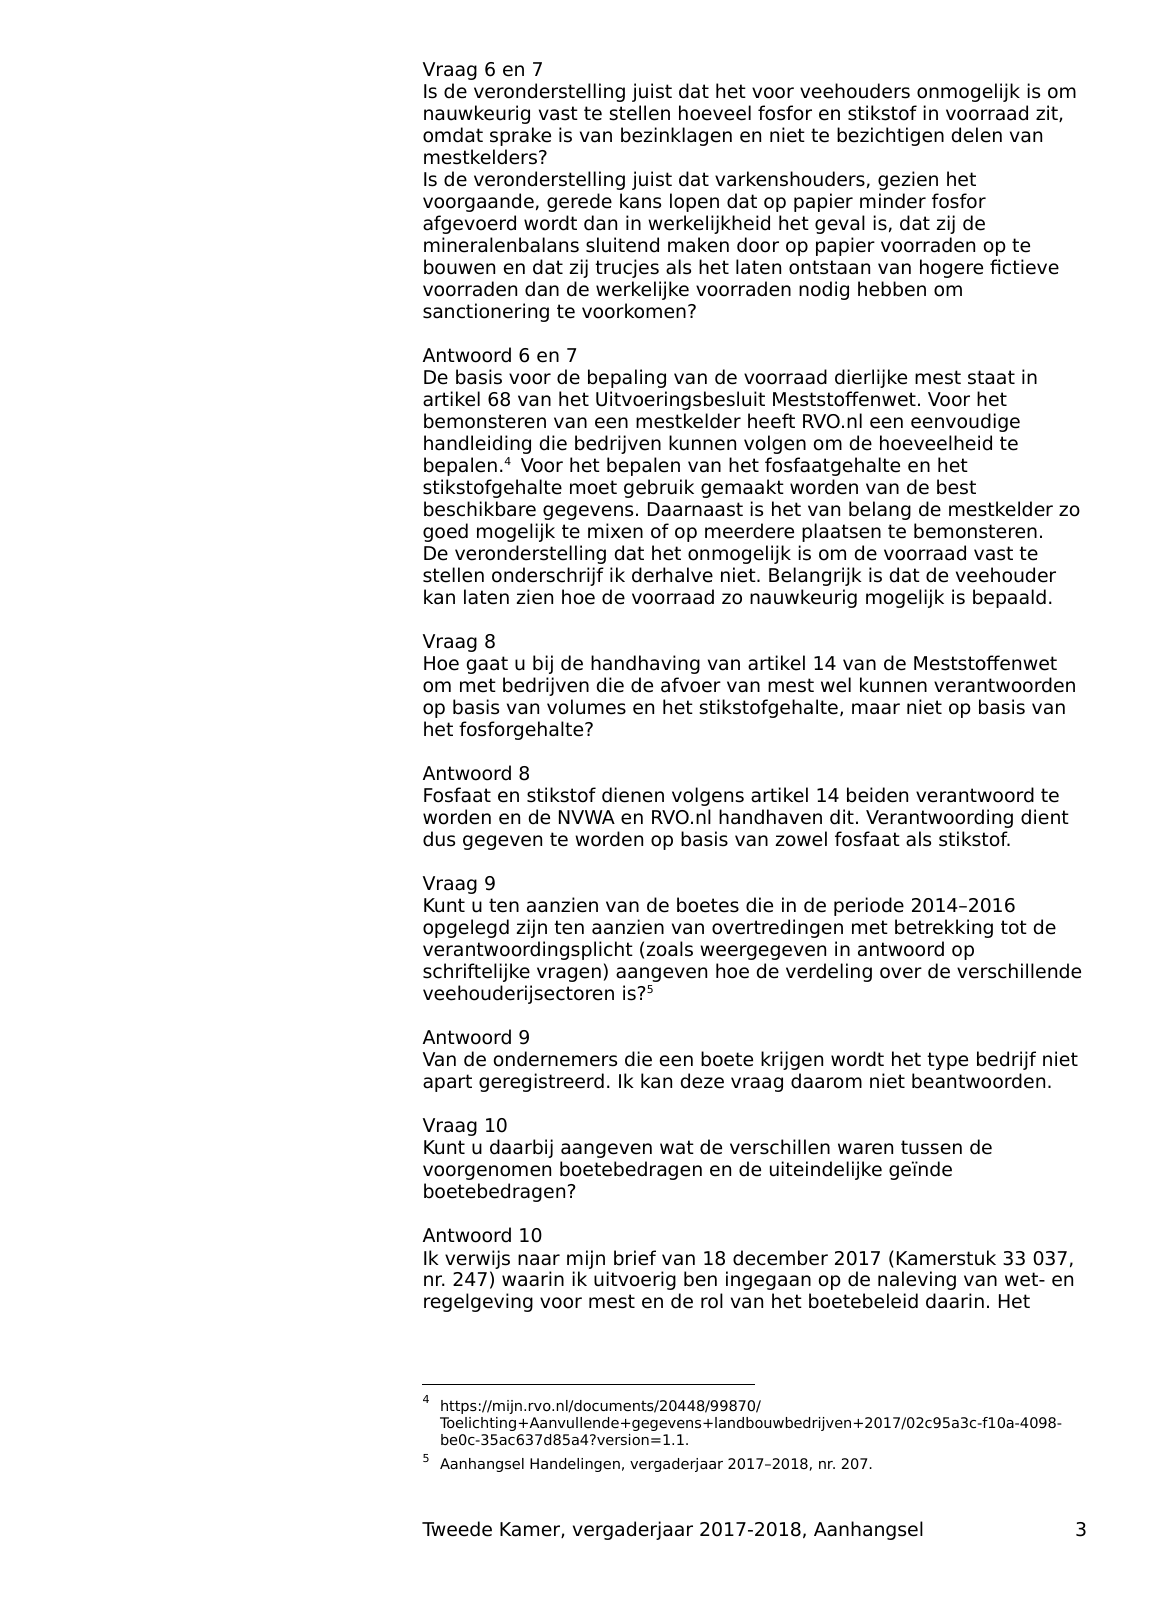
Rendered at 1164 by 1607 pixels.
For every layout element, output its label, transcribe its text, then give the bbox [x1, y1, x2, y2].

text Van de ondernemers die een boete krijgen wordt het type bedrijf niet apart geregistreerd. Ik kan deze vraag daarom niet beantwoorden. [422, 1049, 1087, 1093]
text Is de veronderstelling juist dat varkenshouders, gezien het voorgaande, gerede kans lopen dat op papier minder fosfor afgevoerd wordt dan in werkelijkheid het geval is, dat zij de mineralenbalans sluitend maken door op papier voorraden op te bouwen en dat zij trucjes als het laten ontstaan van hogere fictieve voorraden dan de werkelijke voorraden nodig hebben om sanctionering te voorkomen? [422, 169, 1087, 323]
text Antwoord 9 [422, 1027, 1087, 1049]
text Vraag 8 [422, 631, 1087, 653]
text Aanhangsel Handelingen, vergaderjaar 2017–2018, nr. 207. [422, 1452, 1087, 1474]
text Vraag 9 [422, 873, 1087, 895]
text Is de veronderstelling juist dat het voor veehouders onmogelijk is om nauwkeurig vast te stellen hoeveel fosfor en stikstof in voorraad zit, omdat sprake is van bezinklagen en niet te bezichtigen delen van mestkelders? [422, 81, 1087, 169]
text Antwoord 10 [422, 1225, 1087, 1247]
text De veronderstelling dat het onmogelijk is om de voorraad vast te stellen onderschrijf ik derhalve niet. Belangrijk is dat de veehouder kan laten zien hoe de voorraad zo nauwkeurig mogelijk is bepaald. [422, 543, 1087, 609]
text Ik verwijs naar mijn brief van 18 december 2017 (Kamerstuk 33 037, nr. 247) waarin ik uitvoerig ben ingegaan op de naleving van wet- en regelgeving voor mest en de rol van het boetebeleid daarin. Het [422, 1247, 1087, 1313]
text De basis voor de bepaling van de voorraad dierlijke mest staat in artikel 68 van het Uitvoeringsbesluit Meststoffenwet. Voor het bemonsteren van een mestkelder heeft RVO.nl een eenvoudige handleiding die bedrijven kunnen volgen om de hoeveelheid te bepalen. Voor het bepalen van het fosfaatgehalte en het stikstofgehalte moet gebruik gemaakt worden van de best beschikbare gegevens. Daarnaast is het van belang de mestkelder zo goed mogelijk te mixen of op meerdere plaatsen te bemonsteren. [422, 367, 1087, 543]
text https://mijn.rvo.nl/documents/20448/99870/Toelichting+Aanvullende+gegevens+landbouwbedrijven+2017/02c95a3c-f10a-4098-be0c-35ac637d85a4?version=1.1. [422, 1393, 1087, 1449]
text Antwoord 8 [422, 763, 1087, 785]
text Hoe gaat u bij de handhaving van artikel 14 van de Meststoffenwet om met bedrijven die de afvoer van mest wel kunnen verantwoorden op basis van volumes en het stikstofgehalte, maar niet op basis van het fosforgehalte? [422, 653, 1087, 741]
text Vraag 6 en 7 [422, 59, 1087, 81]
text Fosfaat en stikstof dienen volgens artikel 14 beiden verantwoord te worden en de NVWA en RVO.nl handhaven dit. Verantwoording dient dus gegeven te worden op basis van zowel fosfaat als stikstof. [422, 785, 1087, 851]
text Antwoord 6 en 7 [422, 345, 1087, 367]
text Vraag 10 [422, 1115, 1087, 1137]
text Kunt u daarbij aangeven wat de verschillen waren tussen de voorgenomen boetebedragen en de uiteindelijke geïnde boetebedragen? [422, 1137, 1087, 1203]
text Kunt u ten aanzien van de boetes die in de periode 2014–2016 opgelegd zijn ten aanzien van overtredingen met betrekking tot de verantwoordingsplicht (zoals weergegeven in antwoord op schriftelijke vragen) aangeven hoe de verdeling over de verschillende veehouderijsectoren is? [422, 895, 1087, 1005]
